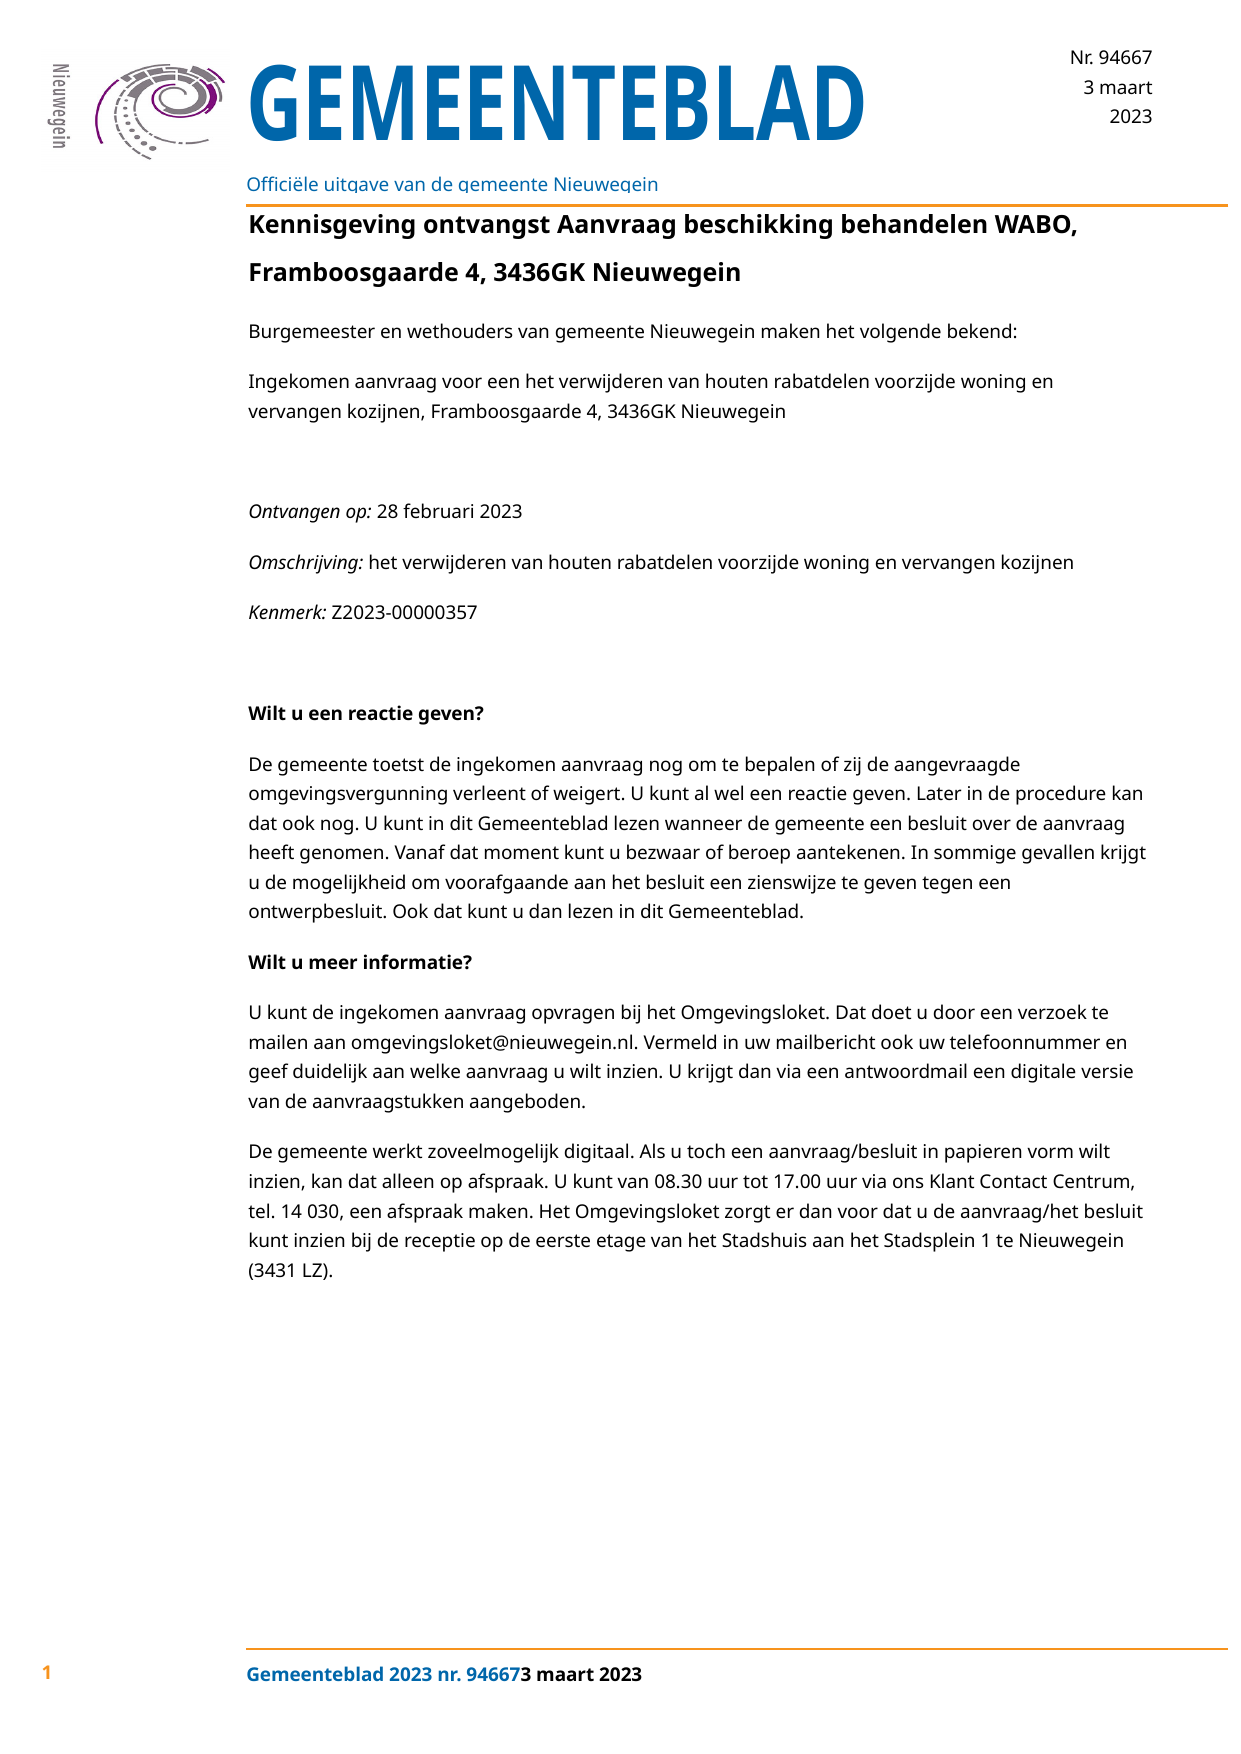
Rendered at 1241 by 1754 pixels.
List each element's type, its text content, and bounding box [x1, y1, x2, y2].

text Burgemeester en wethouders van gemeente Nieuwegein maken het volgende bekend: [248, 318, 1152, 344]
picture [41, 47, 231, 172]
text Omschrijving: het verwijderen van houten rabatdelen voorzijde woning en vervangen kozijnen [248, 549, 1152, 575]
text Kenmerk: Z2023-00000357 [248, 599, 1152, 625]
text Ingekomen aanvraag voor een het verwijderen van houten rabatdelen voorzijde woning en vervangen kozijnen, Framboosgaarde 4, 3436GK Nieuwegein [248, 368, 1152, 424]
text Ontvangen op: 28 februari 2023 [248, 499, 1152, 524]
text Kennisgeving ontvangst Aanvraag beschikking behandelen WABO, Framboosgaarde 4, 3436GK Nieuwegein [248, 207, 1152, 288]
text U kunt de ingekomen aanvraag opvragen bij het Omgevingsloket. Dat doet u door een verzoek te mailen aan omgevingsloket@nieuwegein.nl. Vermeld in uw mailbericht ook uw telefoonnummer en geef duidelijk aan welke aanvraag u wilt inzien. U krijgt dan via een antwoordmail een digitale versie van de aanvraagstukken aangeboden. [248, 999, 1152, 1114]
text De gemeente werkt zoveelmogelijk digitaal. Als u toch een aanvraag/besluit in papieren vorm wilt inzien, kan dat alleen op afspraak. U kunt van 08.30 uur tot 17.00 uur via ons Klant Contact Centrum, tel. 14 030, een afspraak maken. Het Omgevingsloket zorgt er dan voor dat u de aanvraag/het besluit kunt inzien bij de receptie op de eerste etage van het Stadshuis aan het Stadsplein 1 te Nieuwegein (3431 LZ). [248, 1139, 1152, 1283]
text Wilt u een reactie geven? [248, 700, 1152, 726]
text De gemeente toetst de ingekomen aanvraag nog om te bepalen of zij de aangevraagde omgevingsvergunning verleent of weigert. U kunt al wel een reactie geven. Later in de procedure kan dat ook nog. U kunt in dit Gemeenteblad lezen wanneer de gemeente een besluit over de aanvraag heeft genomen. Vanaf dat moment kunt u bezwaar of beroep aantekenen. In sommige gevallen krijgt u de mogelijkheid om voorafgaande aan het besluit een zienswijze te geven tegen een ontwerpbesluit. Ook dat kunt u dan lezen in dit Gemeenteblad. [248, 751, 1152, 924]
text Wilt u meer informatie? [248, 949, 1152, 975]
